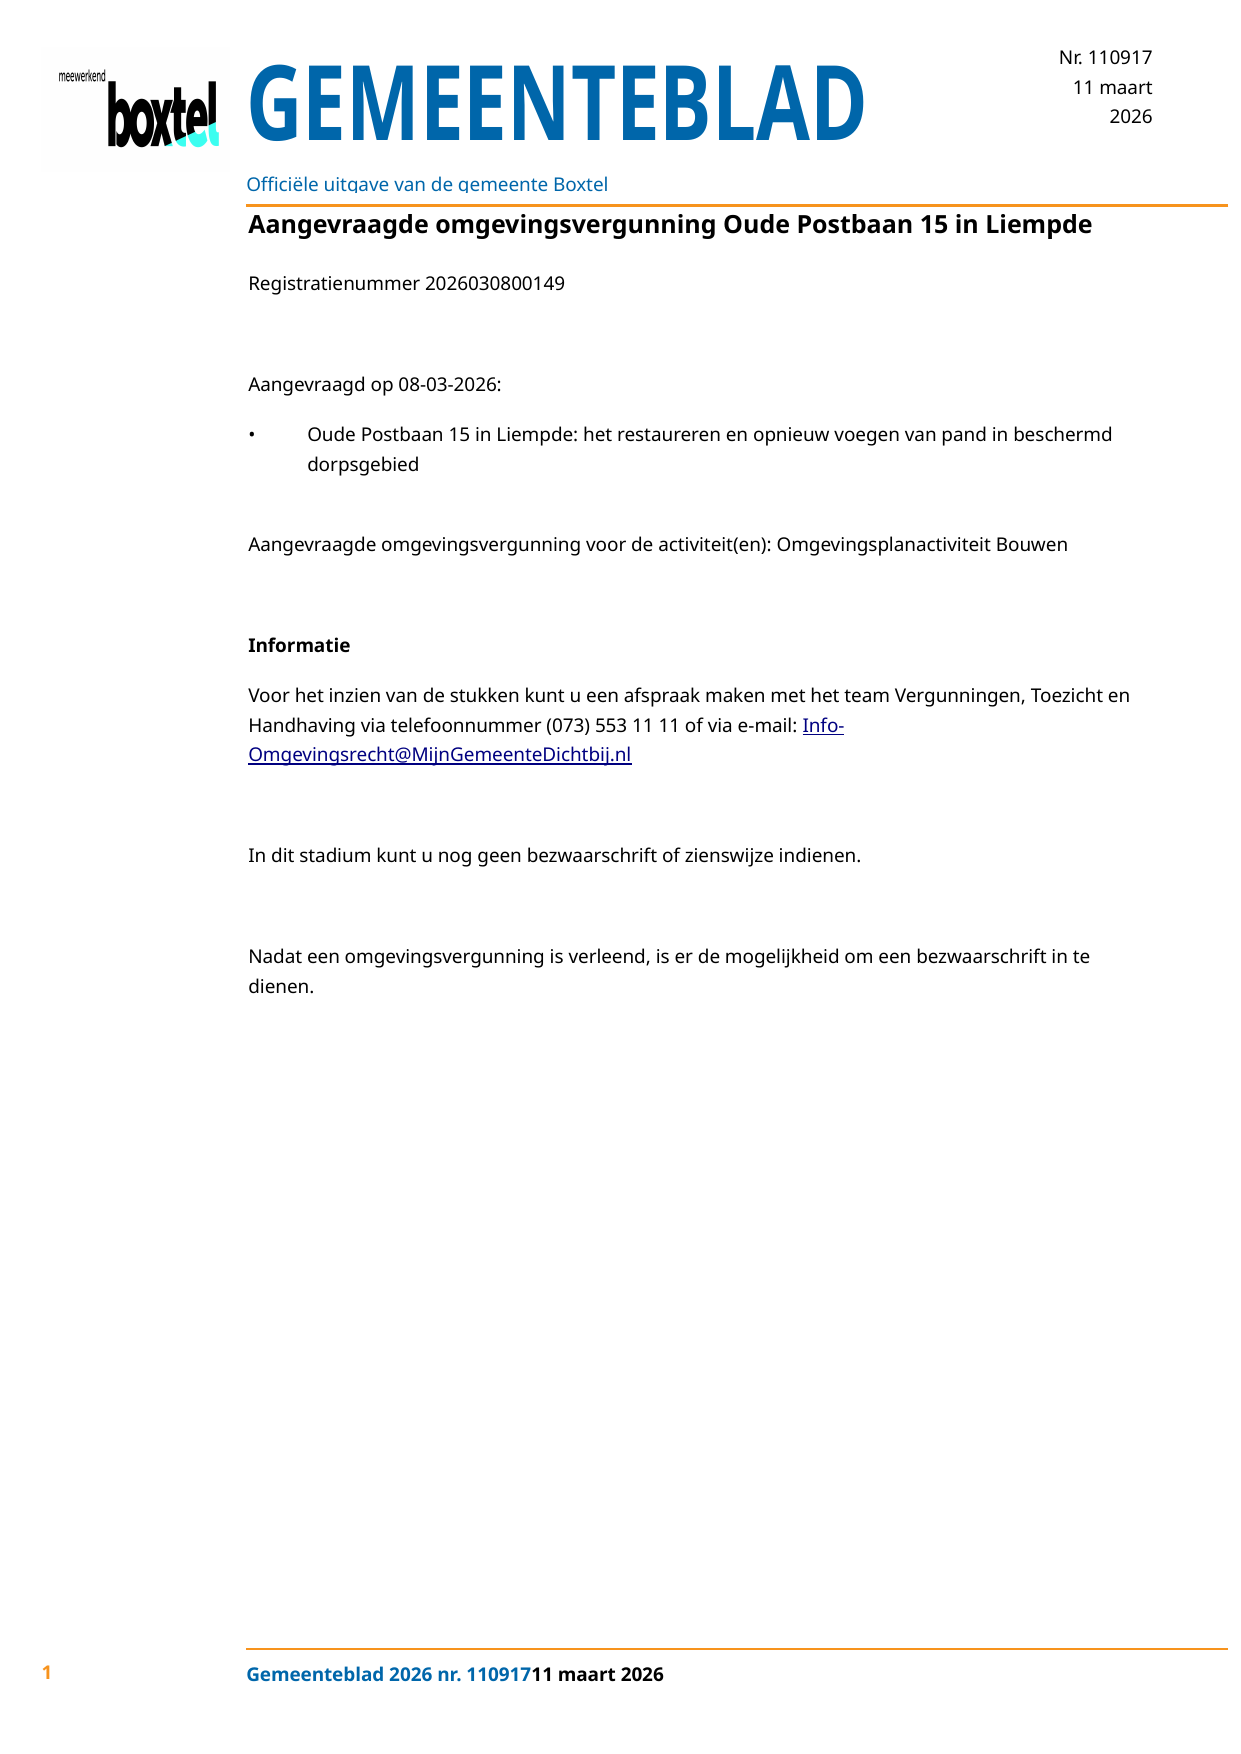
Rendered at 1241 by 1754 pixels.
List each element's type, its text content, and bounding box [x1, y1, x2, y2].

text Aangevraagd op 08-03-2026: [248, 371, 1152, 397]
text Aangevraagde omgevingsvergunning voor de activiteit(en): Omgevingsplanactiviteit Bouwen [248, 531, 1152, 557]
text In dit stadium kunt u nog geen bezwaarschrift of zienswijze indienen. [248, 842, 1152, 868]
list Oude Postbaan 15 in Liempde: het restaureren en opnieuw voegen van pand in beschermd dorpsgebied [248, 422, 1152, 477]
text Nadat een omgevingsvergunning is verleend, is er de mogelijkheid om een bezwaarschrift in te dienen. [248, 943, 1152, 998]
text Registratienummer 2026030800149 [248, 270, 1152, 296]
text Informatie [248, 632, 1152, 658]
text Voor het inzien van de stukken kunt u een afspraak maken met het team Vergunningen, Toezicht en Handhaving via telefoonnummer (073) 553 11 11 of via e-mail: Info-Omgevingsrecht@MijnGemeenteDichtbij.nl [248, 682, 1152, 767]
picture [41, 47, 231, 172]
text Aangevraagde omgevingsvergunning Oude Postbaan 15 in Liempde [248, 207, 1152, 241]
